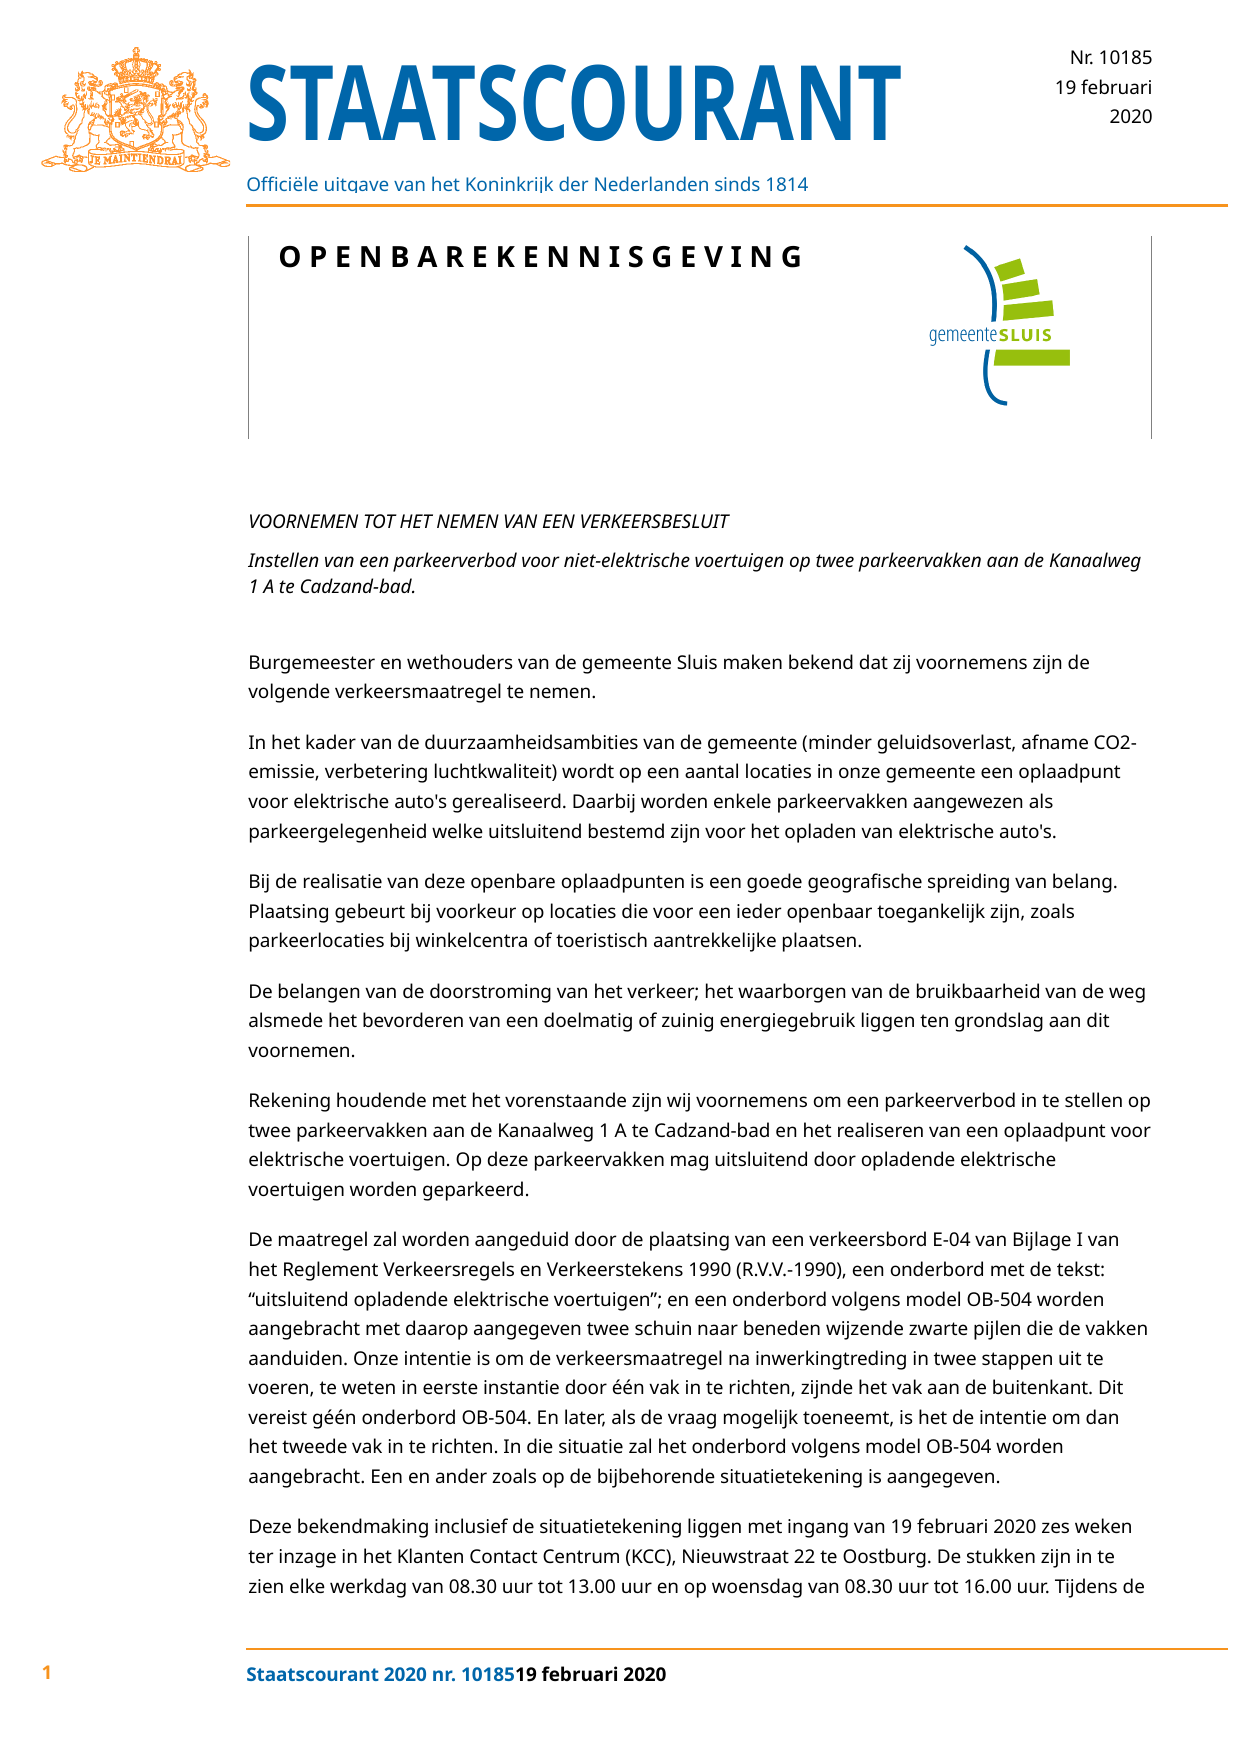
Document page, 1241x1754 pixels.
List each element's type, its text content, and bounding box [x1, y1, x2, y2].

table_header [1090, 236, 1151, 413]
table_header O P E N B A R E K E N N I S G E V I N G [249, 236, 850, 439]
picture [41, 47, 231, 172]
table_header [850, 236, 912, 413]
text VOORNEMEN TOT HET NEMEN VAN EEN VERKEERSBESLUIT [248, 508, 1152, 534]
text In het kader van de duurzaamheidsambities van de gemeente (minder geluidsoverlast, afname CO2-emissie, verbetering luchtkwaliteit) wordt op een aantal locaties in onze gemeente een oplaadpunt voor elektrische auto's gerealiseerd. Daarbij worden enkele parkeervakken aangewezen als parkeergelegenheid welke uitsluitend bestemd zijn voor het opladen van elektrische auto's. [248, 729, 1152, 843]
table_header [850, 414, 1151, 439]
text Rekening houdende met het vorenstaande zijn wij voornemens om een parkeerverbod in te stellen op twee parkeervakken aan de Kanaalweg 1 A te Cadzand-bad en het realiseren van een oplaadpunt voor elektrische voertuigen. Op deze parkeervakken mag uitsluitend door opladende elektrische voertuigen worden geparkeerd. [248, 1087, 1152, 1202]
picture [912, 236, 1090, 414]
text Instellen van een parkeerverbod voor niet-elektrische voertuigen op twee parkeervakken aan de Kanaalweg 1 A te Cadzand-bad. [248, 547, 1152, 599]
text De belangen van de doorstroming van het verkeer; het waarborgen van de bruikbaarheid van de weg alsmede het bevorderen van een doelmatig of zuinig energiegebruik liggen ten grondslag aan dit voornemen. [248, 978, 1152, 1063]
text Bij de realisatie van deze openbare oplaadpunten is een goede geografische spreiding van belang. Plaatsing gebeurt bij voorkeur op locaties die voor een ieder openbaar toegankelijk zijn, zoals parkeerlocaties bij winkelcentra of toeristisch aantrekkelijke plaatsen. [248, 868, 1152, 953]
text Deze bekendmaking inclusief de situatietekening liggen met ingang van 19 februari 2020 zes weken ter inzage in het Klanten Contact Centrum (KCC), Nieuwstraat 22 te Oostburg. De stukken zijn in te zien elke werkdag van 08.30 uur tot 13.00 uur en op woensdag van 08.30 uur tot 16.00 uur. Tijdens de [248, 1514, 1152, 1598]
text De maatregel zal worden aangeduid door de plaatsing van een verkeersbord E-04 van Bijlage I van het Reglement Verkeersregels en Verkeerstekens 1990 (R.V.V.-1990), een onderbord met de tekst: “uitsluitend opladende elektrische voertuigen”; en een onderbord volgens model OB-504 worden aangebracht met daarop aangegeven twee schuin naar beneden wijzende zwarte pijlen die de vakken aanduiden. Onze intentie is om de verkeersmaatregel na inwerkingtreding in twee stappen uit te voeren, te weten in eerste instantie door één vak in te richten, zijnde het vak aan de buitenkant. Dit vereist géén onderbord OB-504. En later, als de vraag mogelijk toeneemt, is het de intentie om dan het tweede vak in te richten. In die situatie zal het onderbord volgens model OB-504 worden aangebracht. Een en ander zoals op de bijbehorende situatietekening is aangegeven. [248, 1227, 1152, 1489]
text Burgemeester en wethouders van de gemeente Sluis maken bekend dat zij voornemens zijn de volgende verkeersmaatregel te nemen. [248, 649, 1152, 704]
